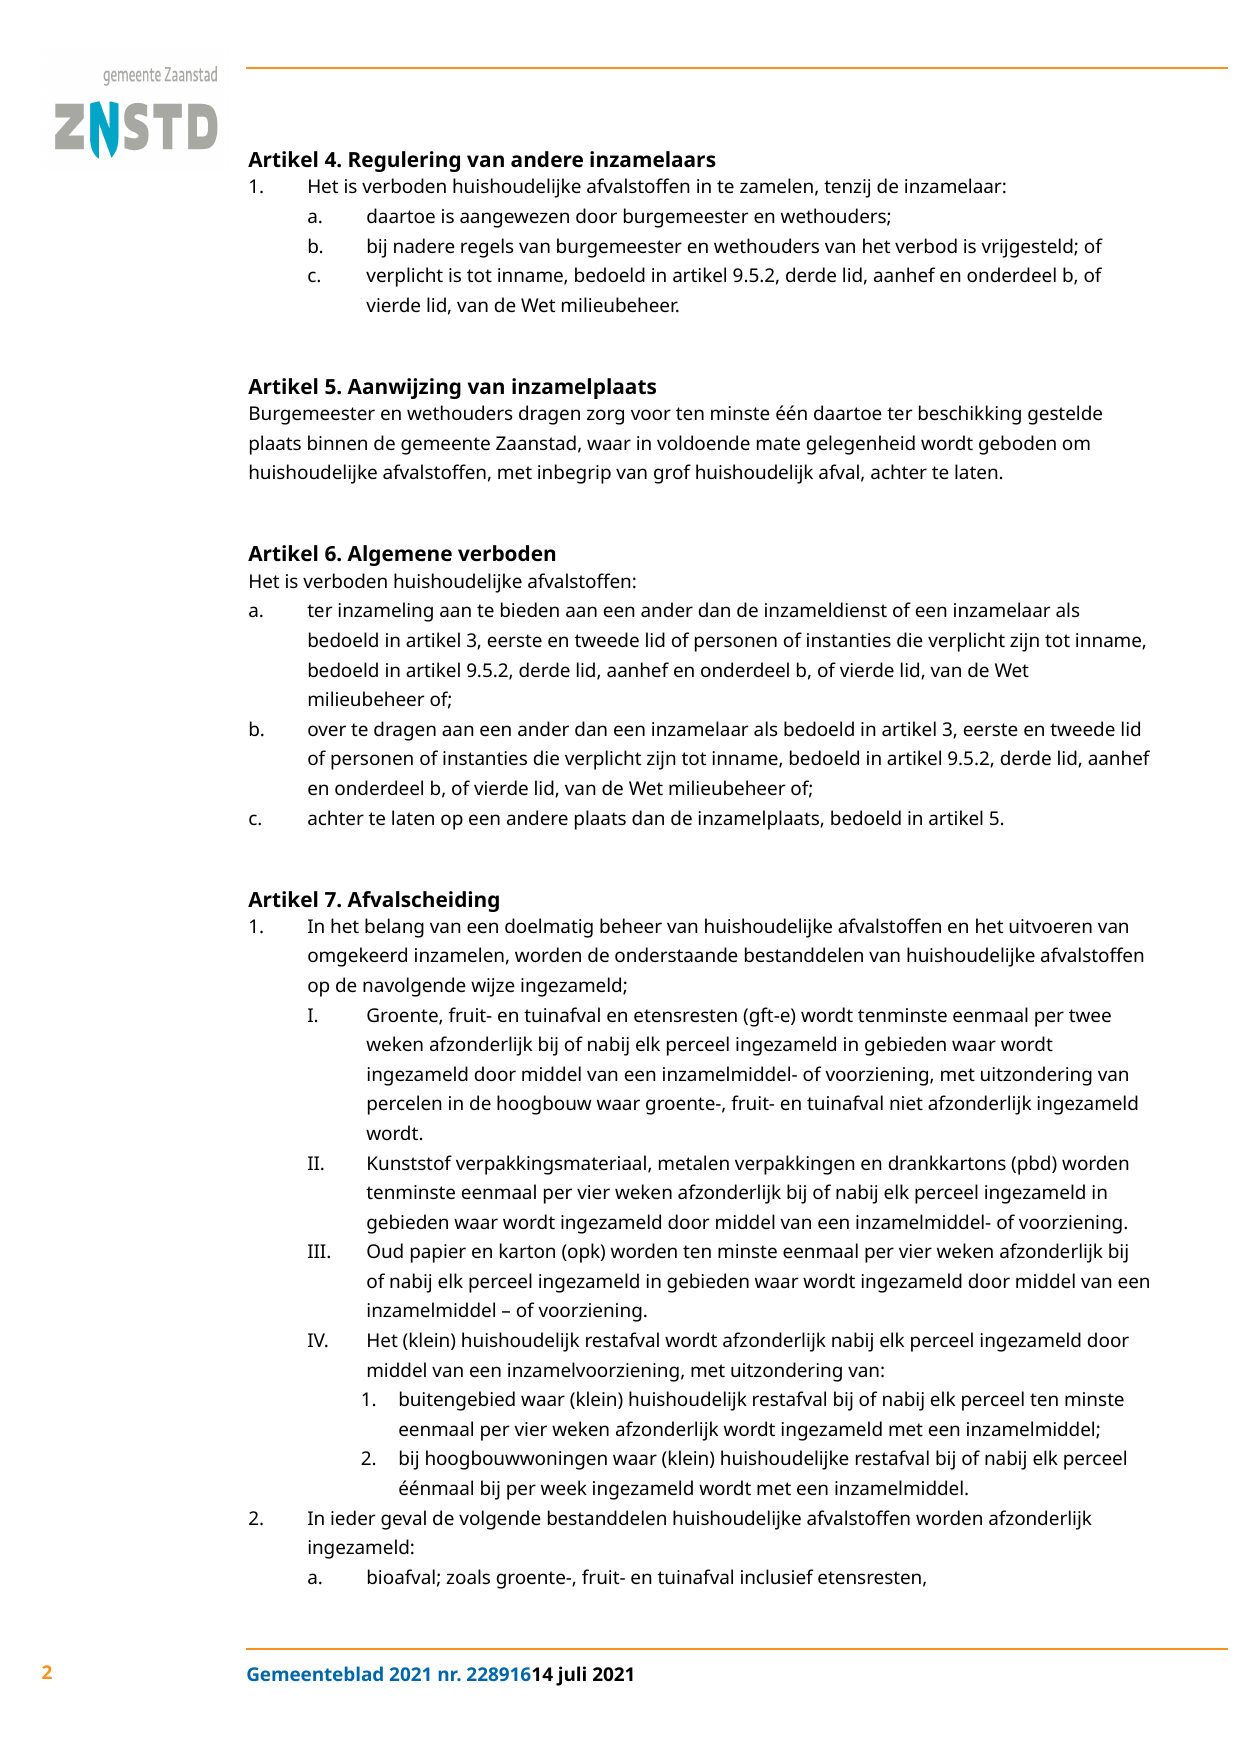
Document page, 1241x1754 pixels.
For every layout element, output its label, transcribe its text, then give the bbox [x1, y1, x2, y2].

list ter inzameling aan te bieden aan een ander dan de inzameldienst of een inzamelaar als bedoeld in artikel 3, eerste en tweede lid of personen of instanties die verplicht zijn tot inname, bedoeld in artikel 9.5.2, derde lid, aanhef en onderdeel b, of vierde lid, van de Wet milieubeheer of; [248, 598, 1152, 712]
list Groente, fruit- en tuinafval en etensresten (gft-e) wordt tenminste eenmaal per twee weken afzonderlijk bij of nabij elk perceel ingezameld in gebieden waar wordt ingezameld door middel van een inzamelmiddel- of voorziening, met uitzondering van percelen in de hoogbouw waar groente-, fruit- en tuinafval niet afzonderlijk ingezameld wordt. [307, 1002, 1152, 1146]
text Artikel 4. Regulering van andere inzamelaars [248, 145, 1152, 174]
list In het belang van een doelmatig beheer van huishoudelijke afvalstoffen en het uitvoeren van omgekeerd inzamelen, worden de onderstaande bestanddelen van huishoudelijke afvalstoffen op de navolgende wijze ingezameld; [248, 913, 1152, 998]
list daartoe is aangewezen door burgemeester en wethouders; [307, 203, 1152, 229]
list Het is verboden huishoudelijke afvalstoffen in te zamelen, tenzij de inzamelaar: [248, 174, 1152, 199]
text Artikel 5. Aanwijzing van inzamelplaats [248, 372, 1152, 400]
list over te dragen aan een ander dan een inzamelaar als bedoeld in artikel 3, eerste en tweede lid of personen of instanties die verplicht zijn tot inname, bedoeld in artikel 9.5.2, derde lid, aanhef en onderdeel b, of vierde lid, van de Wet milieubeheer of; [248, 716, 1152, 801]
list buitengebied waar (klein) huishoudelijk restafval bij of nabij elk perceel ten minste eenmaal per vier weken afzonderlijk wordt ingezameld met een inzamelmiddel; [361, 1386, 1152, 1442]
list achter te laten op een andere plaats dan de inzamelplaats, bedoeld in artikel 5. [248, 805, 1152, 830]
list bioafval; zoals groente-, fruit- en tuinafval inclusief etensresten, [307, 1564, 1152, 1590]
text Artikel 6. Algemene verboden [248, 539, 1152, 568]
text Artikel 7. Afvalscheiding [248, 885, 1152, 913]
list In ieder geval de volgende bestanddelen huishoudelijke afvalstoffen worden afzonderlijk ingezameld: [248, 1505, 1152, 1560]
list verplicht is tot inname, bedoeld in artikel 9.5.2, derde lid, aanhef en onderdeel b, of vierde lid, van de Wet milieubeheer. [307, 262, 1152, 318]
list Oud papier en karton (opk) worden ten minste eenmaal per vier weken afzonderlijk bij of nabij elk perceel ingezameld in gebieden waar wordt ingezameld door middel van een inzamelmiddel – of voorziening. [307, 1238, 1152, 1323]
picture [41, 47, 231, 172]
list Het (klein) huishoudelijk restafval wordt afzonderlijk nabij elk perceel ingezameld door middel van een inzamelvoorziening, met uitzondering van: [307, 1327, 1152, 1383]
list bij nadere regels van burgemeester en wethouders van het verbod is vrijgesteld; of [307, 233, 1152, 258]
list Kunststof verpakkingsmateriaal, metalen verpakkingen en drankkartons (pbd) worden tenminste eenmaal per vier weken afzonderlijk bij of nabij elk perceel ingezameld in gebieden waar wordt ingezameld door middel van een inzamelmiddel- of voorziening. [307, 1150, 1152, 1235]
text Burgemeester en wethouders dragen zorg voor ten minste één daartoe ter beschikking gestelde plaats binnen de gemeente Zaanstad, waar in voldoende mate gelegenheid wordt geboden om huishoudelijke afvalstoffen, met inbegrip van grof huishoudelijk afval, achter te laten. [248, 400, 1152, 485]
list bij hoogbouwwoningen waar (klein) huishoudelijke restafval bij of nabij elk perceel éénmaal bij per week ingezameld wordt met een inzamelmiddel. [361, 1446, 1152, 1501]
text Het is verboden huishoudelijke afvalstoffen: [248, 568, 1152, 594]
